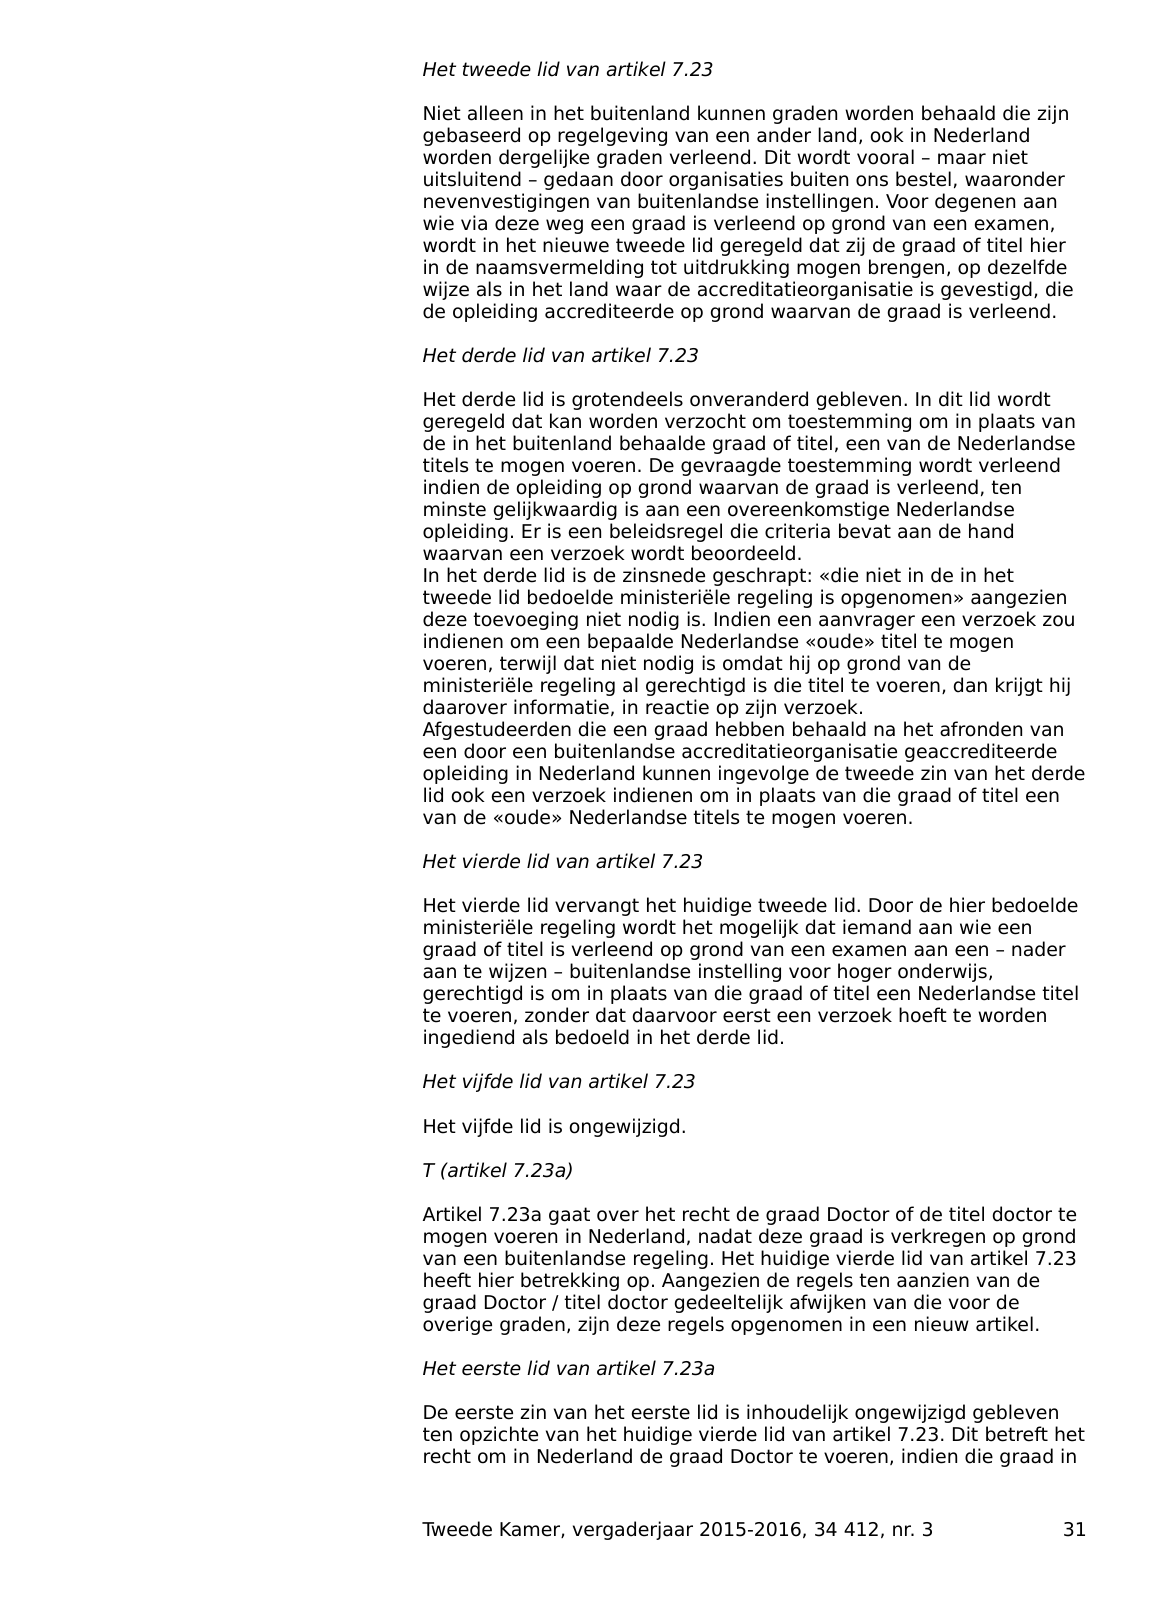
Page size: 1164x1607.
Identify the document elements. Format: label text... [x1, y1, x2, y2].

text Afgestudeerden die een graad hebben behaald na het afronden van een door een buitenlandse accreditatieorganisatie geaccrediteerde opleiding in Nederland kunnen ingevolge de tweede zin van het derde lid ook een verzoek indienen om in plaats van die graad of titel een van de «oude» Nederlandse titels te mogen voeren. [422, 719, 1087, 829]
subtitle Het eerste lid van artikel 7.23a [422, 1358, 1087, 1380]
subtitle Het derde lid van artikel 7.23 [422, 345, 1087, 367]
text Het vijfde lid is ongewijzigd. [422, 1116, 1087, 1137]
subtitle T (artikel 7.23a) [422, 1160, 1087, 1182]
text Het vierde lid vervangt het huidige tweede lid. Door de hier bedoelde ministeriële regeling wordt het mogelijk dat iemand aan wie een graad of titel is verleend op grond van een examen aan een – nader aan te wijzen – buitenlandse instelling voor hoger onderwijs, gerechtigd is om in plaats van die graad of titel een Nederlandse titel te voeren, zonder dat daarvoor eerst een verzoek hoeft te worden ingediend als bedoeld in het derde lid. [422, 895, 1087, 1049]
text In het derde lid is de zinsnede geschrapt: «die niet in de in het tweede lid bedoelde ministeriële regeling is opgenomen» aangezien deze toevoeging niet nodig is. Indien een aanvrager een verzoek zou indienen om een bepaalde Nederlandse «oude» titel te mogen voeren, terwijl dat niet nodig is omdat hij op grond van de ministeriële regeling al gerechtigd is die titel te voeren, dan krijgt hij daarover informatie, in reactie op zijn verzoek. [422, 565, 1087, 719]
text De eerste zin van het eerste lid is inhoudelijk ongewijzigd gebleven ten opzichte van het huidige vierde lid van artikel 7.23. Dit betreft het recht om in Nederland de graad Doctor te voeren, indien die graad in [422, 1402, 1087, 1468]
text Niet alleen in het buitenland kunnen graden worden behaald die zijn gebaseerd op regelgeving van een ander land, ook in Nederland worden dergelijke graden verleend. Dit wordt vooral – maar niet uitsluitend – gedaan door organisaties buiten ons bestel, waaronder nevenvestigingen van buitenlandse instellingen. Voor degenen aan wie via deze weg een graad is verleend op grond van een examen, wordt in het nieuwe tweede lid geregeld dat zij de graad of titel hier in de naamsvermelding tot uitdrukking mogen brengen, op dezelfde wijze als in het land waar de accreditatieorganisatie is gevestigd, die de opleiding accrediteerde op grond waarvan de graad is verleend. [422, 103, 1087, 323]
text Artikel 7.23a gaat over het recht de graad Doctor of de titel doctor te mogen voeren in Nederland, nadat deze graad is verkregen op grond van een buitenlandse regeling. Het huidige vierde lid van artikel 7.23 heeft hier betrekking op. Aangezien de regels ten aanzien van de graad Doctor / titel doctor gedeeltelijk afwijken van die voor de overige graden, zijn deze regels opgenomen in een nieuw artikel. [422, 1204, 1087, 1336]
text Het derde lid is grotendeels onveranderd gebleven. In dit lid wordt geregeld dat kan worden verzocht om toestemming om in plaats van de in het buitenland behaalde graad of titel, een van de Nederlandse titels te mogen voeren. De gevraagde toestemming wordt verleend indien de opleiding op grond waarvan de graad is verleend, ten minste gelijkwaardig is aan een overeenkomstige Nederlandse opleiding. Er is een beleidsregel die criteria bevat aan de hand waarvan een verzoek wordt beoordeeld. [422, 389, 1087, 565]
subtitle Het tweede lid van artikel 7.23 [422, 59, 1087, 81]
subtitle Het vijfde lid van artikel 7.23 [422, 1071, 1087, 1093]
subtitle Het vierde lid van artikel 7.23 [422, 851, 1087, 873]
